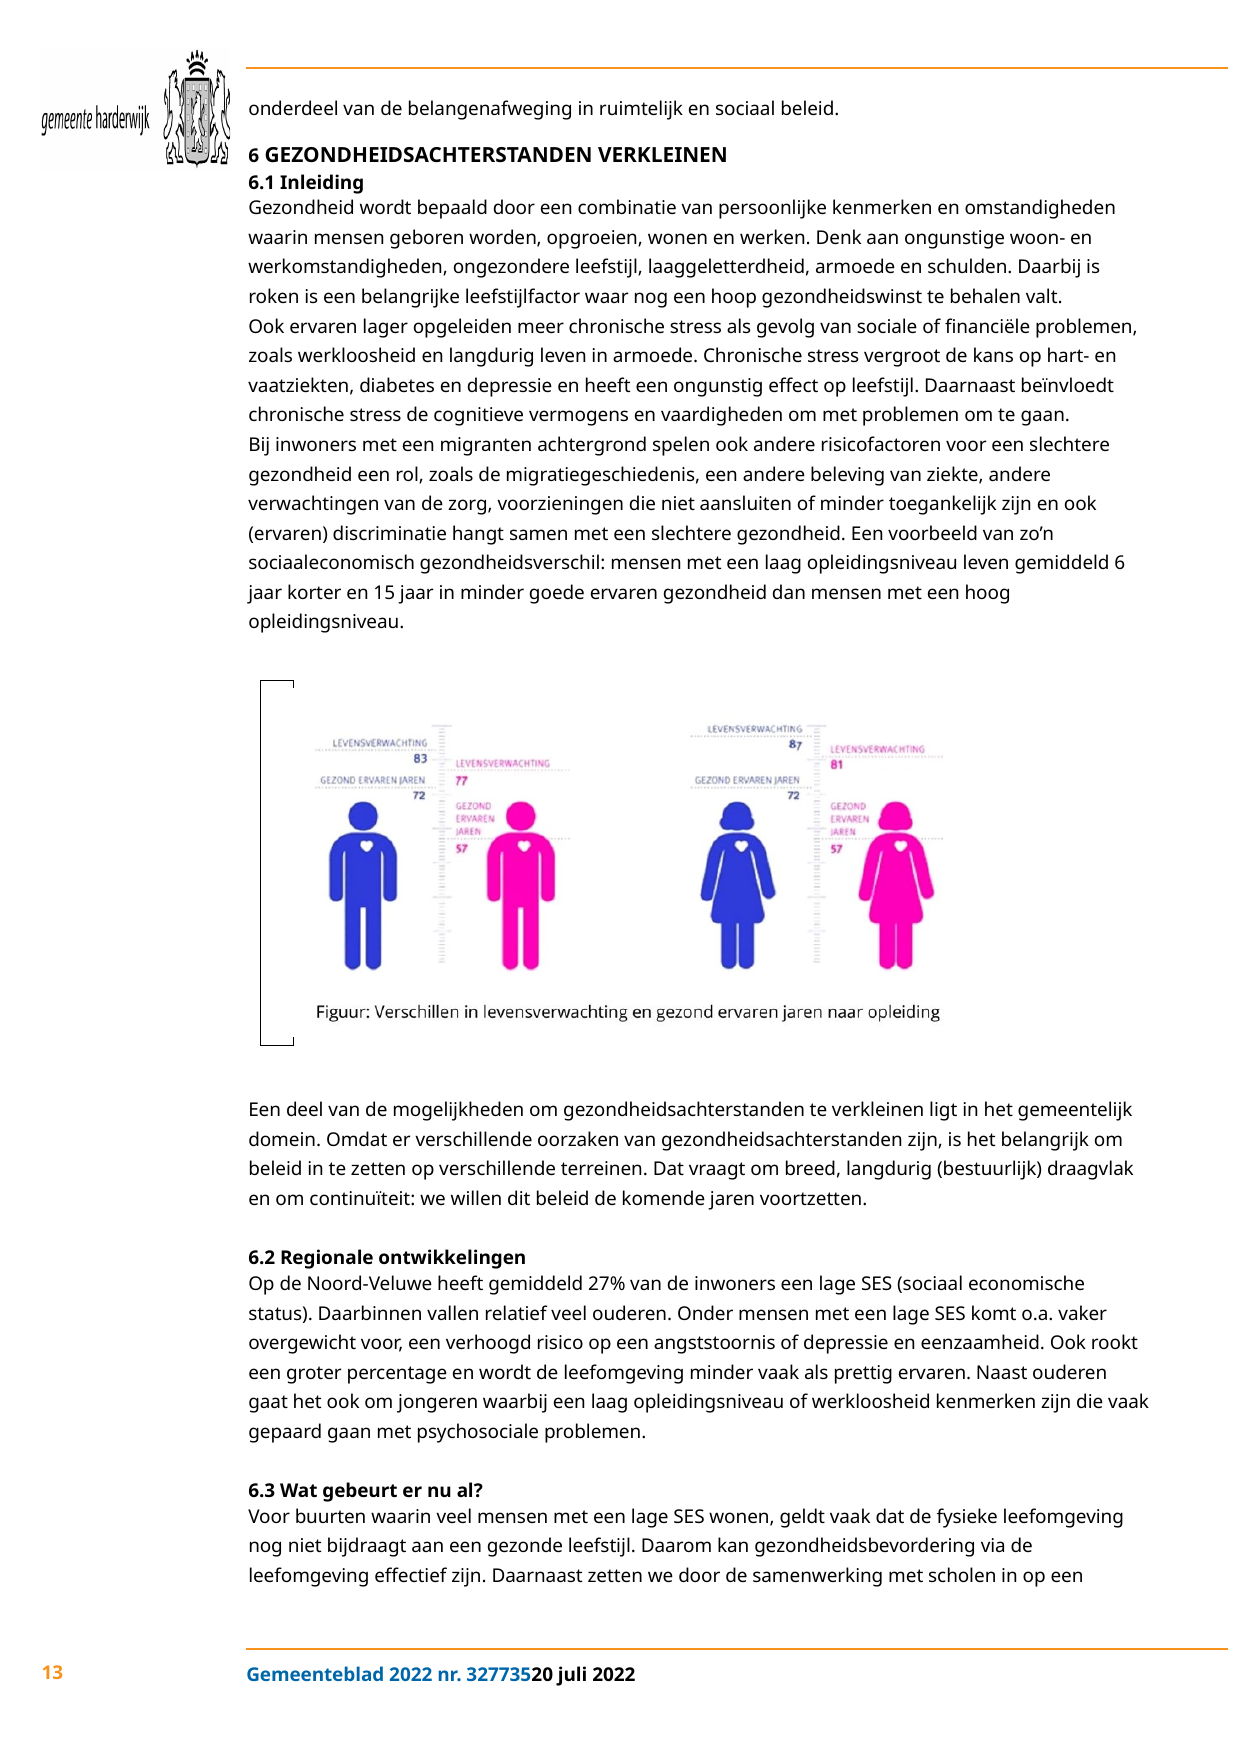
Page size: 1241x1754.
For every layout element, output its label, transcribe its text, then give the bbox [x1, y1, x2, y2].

text Bij inwoners met een migranten achtergrond spelen ook andere risicofactoren voor een slechtere gezondheid een rol, zoals de migratiegeschiedenis, een andere beleving van ziekte, andere verwachtingen van de zorg, voorzieningen die niet aansluiten of minder toegankelijk zijn en ook (ervaren) discriminatie hangt samen met een slechtere gezondheid. Een voorbeeld van zo’n sociaaleconomisch gezondheidsverschil: mensen met een laag opleidingsniveau leven gemiddeld 6 jaar korter en 15 jaar in minder goede ervaren gezondheid dan mensen met een hoog opleidingsniveau. [248, 431, 1152, 634]
picture [268, 688, 1037, 1037]
text 6 GEZONDHEIDSACHTERSTANDEN VERKLEINEN [248, 140, 1152, 169]
text Een deel van de mogelijkheden om gezondheidsachterstanden te verkleinen ligt in het gemeentelijk domein. Omdat er verschillende oorzaken van gezondheidsachterstanden zijn, is het belangrijk om beleid in te zetten op verschillende terreinen. Dat vraagt om breed, langdurig (bestuurlijk) draagvlak en om continuïteit: we willen dit beleid de komende jaren voortzetten. [248, 1096, 1152, 1211]
text 6.1 Inleiding [248, 169, 1152, 194]
text 6.2 Regionale ontwikkelingen [248, 1244, 1152, 1270]
picture [41, 47, 231, 172]
text onderdeel van de belangenafweging in ruimtelijk en sociaal beleid. [248, 95, 1152, 121]
text Ook ervaren lager opgeleiden meer chronische stress als gevolg van sociale of financiële problemen, zoals werkloosheid en langdurig leven in armoede. Chronische stress vergroot de kans op hart- en vaatziekten, diabetes en depressie en heeft een ongunstig effect op leefstijl. Daarnaast beïnvloedt chronische stress de cognitieve vermogens en vaardigheden om met problemen om te gaan. [248, 313, 1152, 427]
text Voor buurten waarin veel mensen met een lage SES wonen, geldt vaak dat de fysieke leefomgeving nog niet bijdraagt aan een gezonde leefstijl. Daarom kan gezondheidsbevordering via de leefomgeving effectief zijn. Daarnaast zetten we door de samenwerking met scholen in op een [248, 1503, 1152, 1588]
text Op de Noord-Veluwe heeft gemiddeld 27% van de inwoners een lage SES (sociaal economische status). Daarbinnen vallen relatief veel ouderen. Onder mensen met een lage SES komt o.a. vaker overgewicht voor, een verhoogd risico op een angststoornis of depressie en eenzaamheid. Ook rookt een groter percentage en wordt de leefomgeving minder vaak als prettig ervaren. Naast ouderen gaat het ook om jongeren waarbij een laag opleidingsniveau of werkloosheid kenmerken zijn die vaak gepaard gaan met psychosociale problemen. [248, 1270, 1152, 1444]
text 6.3 Wat gebeurt er nu al? [248, 1477, 1152, 1503]
text Gezondheid wordt bepaald door een combinatie van persoonlijke kenmerken en omstandigheden waarin mensen geboren worden, opgroeien, wonen en werken. Denk aan ongunstige woon- en werkomstandigheden, ongezondere leefstijl, laaggeletterdheid, armoede en schulden. Daarbij is roken is een belangrijke leefstijlfactor waar nog een hoop gezondheidswinst te behalen valt. [248, 194, 1152, 309]
